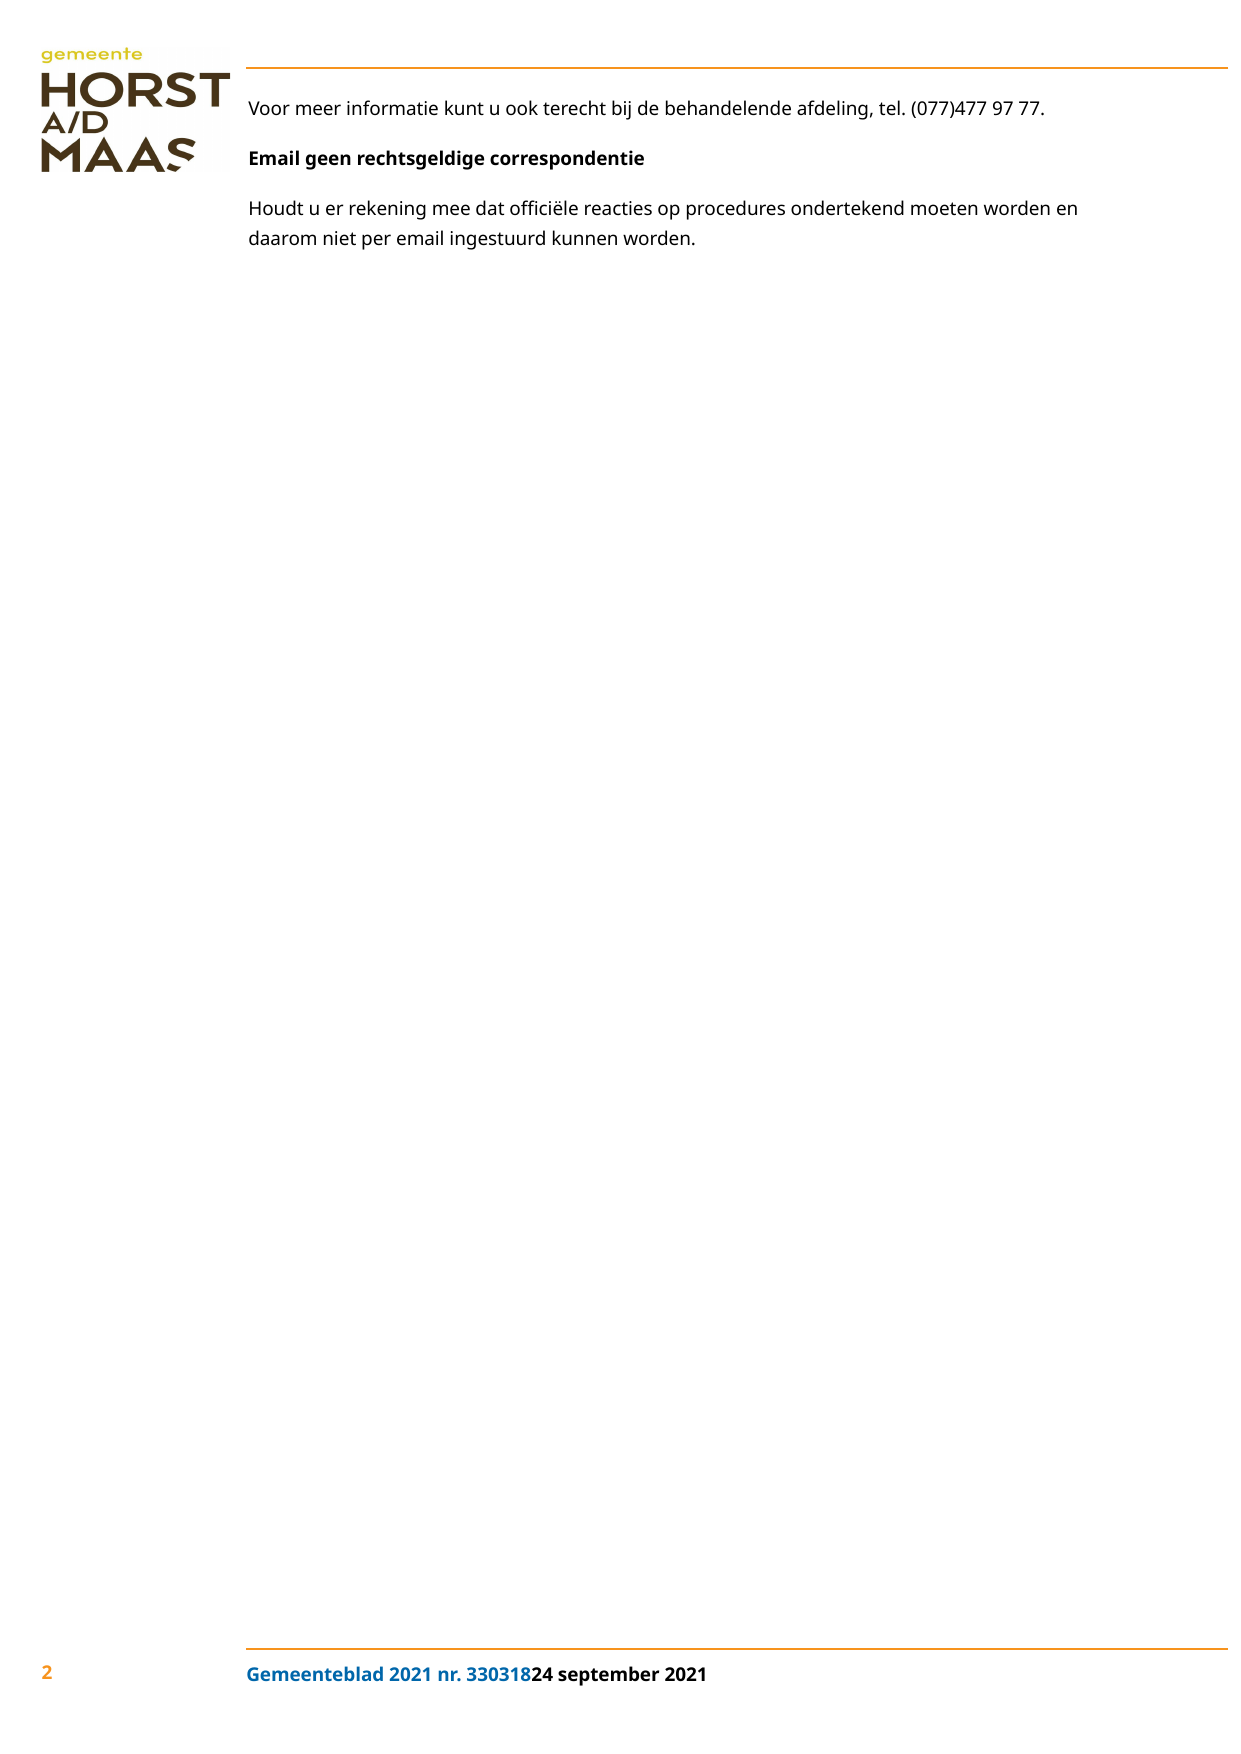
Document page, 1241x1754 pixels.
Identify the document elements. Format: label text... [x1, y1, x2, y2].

picture [41, 47, 231, 172]
text Houdt u er rekening mee dat officiële reacties op procedures ondertekend moeten worden en daarom niet per email ingestuurd kunnen worden. [248, 196, 1152, 251]
text Voor meer informatie kunt u ook terecht bij de behandelende afdeling, tel. (077)477 97 77. [248, 95, 1152, 121]
text Email geen rechtsgeldige correspondentie [248, 145, 1152, 171]
